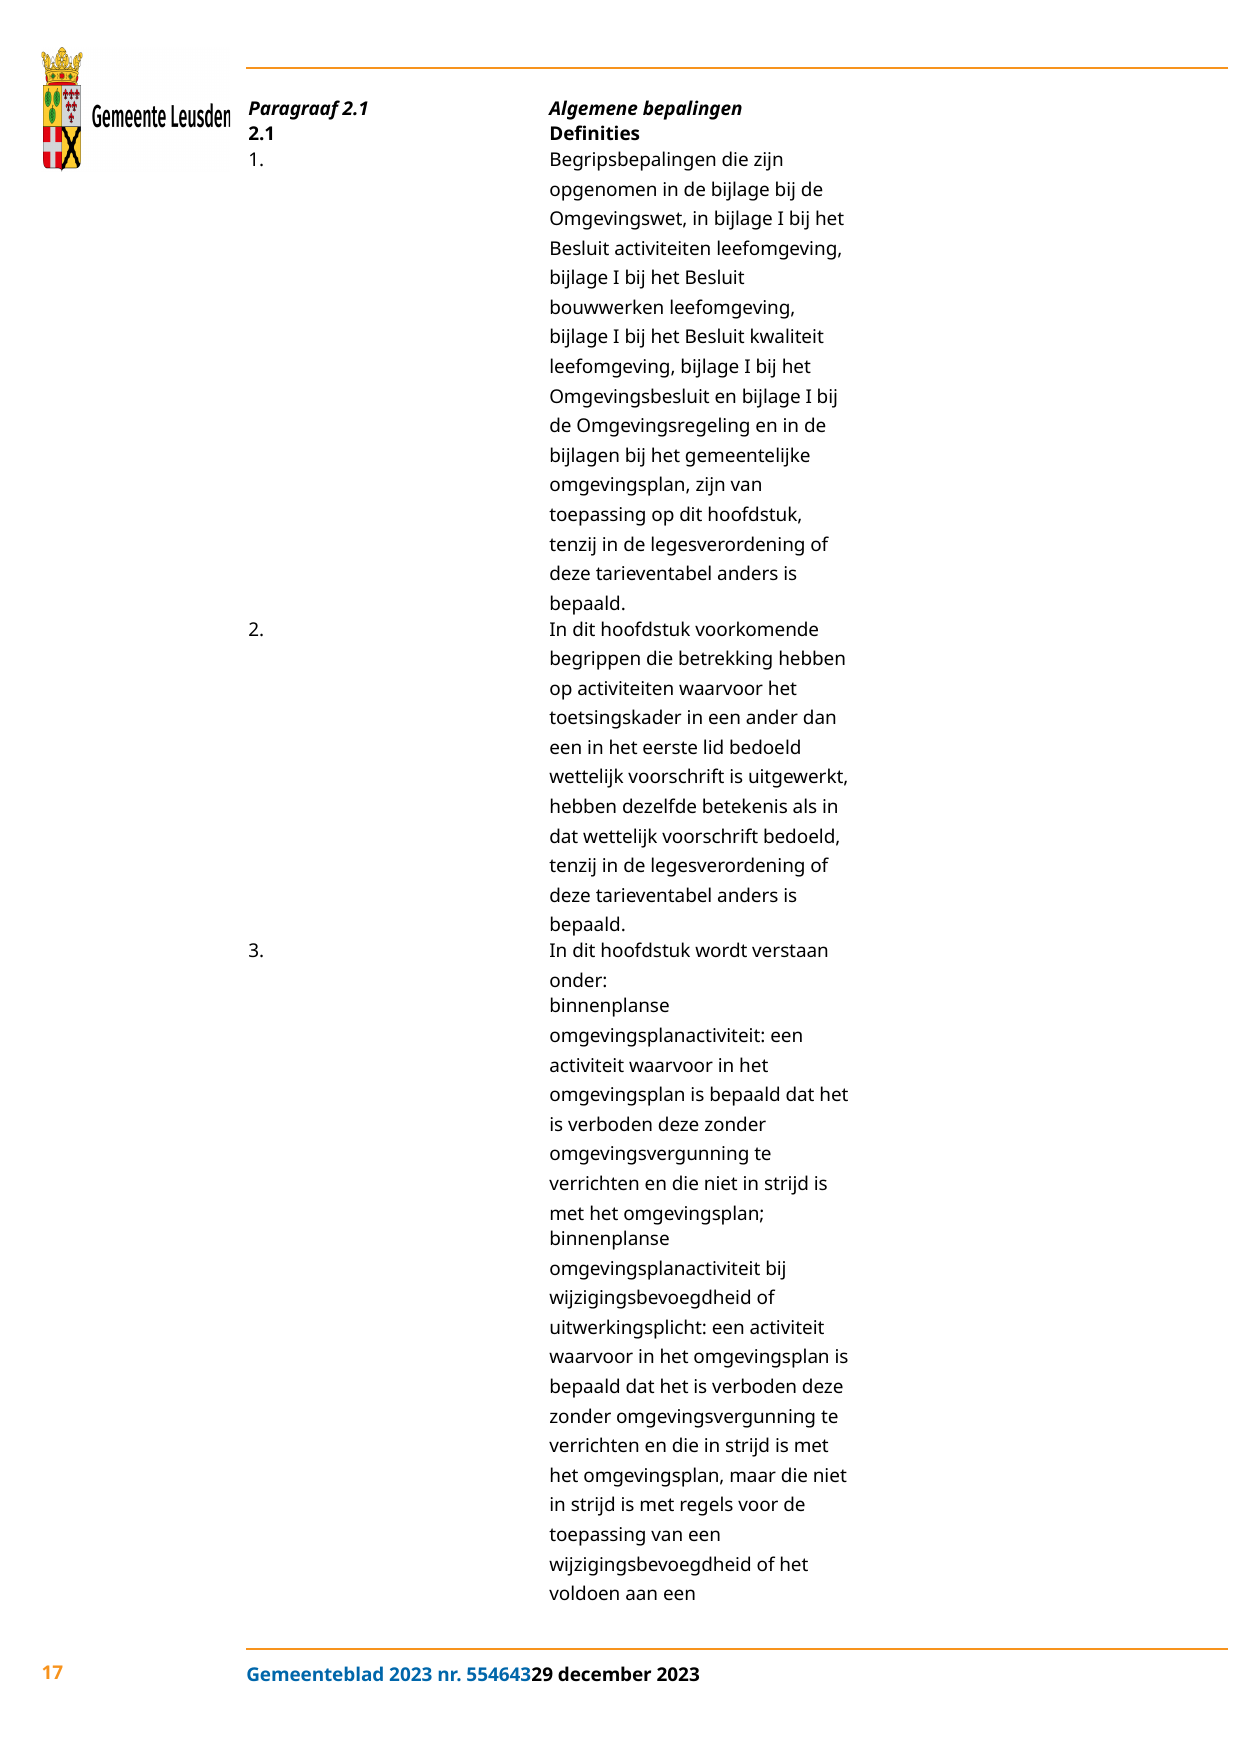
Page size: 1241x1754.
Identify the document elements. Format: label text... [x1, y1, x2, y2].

table_cell 3. [248, 937, 549, 993]
table_cell [850, 937, 1152, 993]
table_cell binnenplanse omgevingsplanactiviteit: een activiteit waarvoor in het omgevingsplan is bepaald dat het is verboden deze zonder omgevingsvergunning te verrichten en die niet in strijd is met het omgevingsplan; [549, 993, 850, 1225]
table_cell binnenplanse omgevingsplanactiviteit bij wijzigingsbevoegdheid of uitwerkingsplicht: een activiteit waarvoor in het omgevingsplan is bepaald dat het is verboden deze zonder omgevingsvergunning te verrichten en die in strijd is met het omgevingsplan, maar die niet in strijd is met regels voor de toepassing van een wijzigingsbevoegdheid of het voldoen aan een [549, 1225, 850, 1606]
table_cell [850, 993, 1152, 1225]
table_cell 2. [248, 616, 549, 937]
table_cell Begripsbepalingen die zijn opgenomen in de bijlage bij de Omgevingswet, in bijlage I bij het Besluit activiteiten leefomgeving, bijlage I bij het Besluit bouwwerken leefomgeving, bijlage I bij het Besluit kwaliteit leefomgeving, bijlage I bij het Omgevingsbesluit en bijlage I bij de Omgevingsregeling en in de bijlagen bij het gemeentelijke omgevingsplan, zijn van toepassing op dit hoofdstuk, tenzij in de legesverordening of deze tarieventabel anders is bepaald. [549, 146, 850, 616]
table_cell Paragraaf 2.1 [248, 95, 549, 121]
table_cell [248, 1225, 549, 1606]
table_cell Algemene bepalingen [549, 95, 850, 121]
table_cell Definities [549, 121, 850, 146]
table_cell [248, 993, 549, 1225]
table_cell [850, 146, 1152, 616]
table_cell In dit hoofdstuk voorkomende begrippen die betrekking hebben op activiteiten waarvoor het toetsingskader in een ander dan een in het eerste lid bedoeld wettelijk voorschrift is uitgewerkt, hebben dezelfde betekenis als in dat wettelijk voorschrift bedoeld, tenzij in de legesverordening of deze tarieventabel anders is bepaald. [549, 616, 850, 937]
table_cell [850, 616, 1152, 937]
table_cell 2.1 [248, 121, 549, 146]
table_cell [850, 1225, 1152, 1606]
table_cell In dit hoofdstuk wordt verstaan onder: [549, 937, 850, 993]
table_cell [850, 95, 1152, 121]
table_cell [850, 121, 1152, 146]
table_cell 1. [248, 146, 549, 616]
picture [41, 47, 231, 172]
